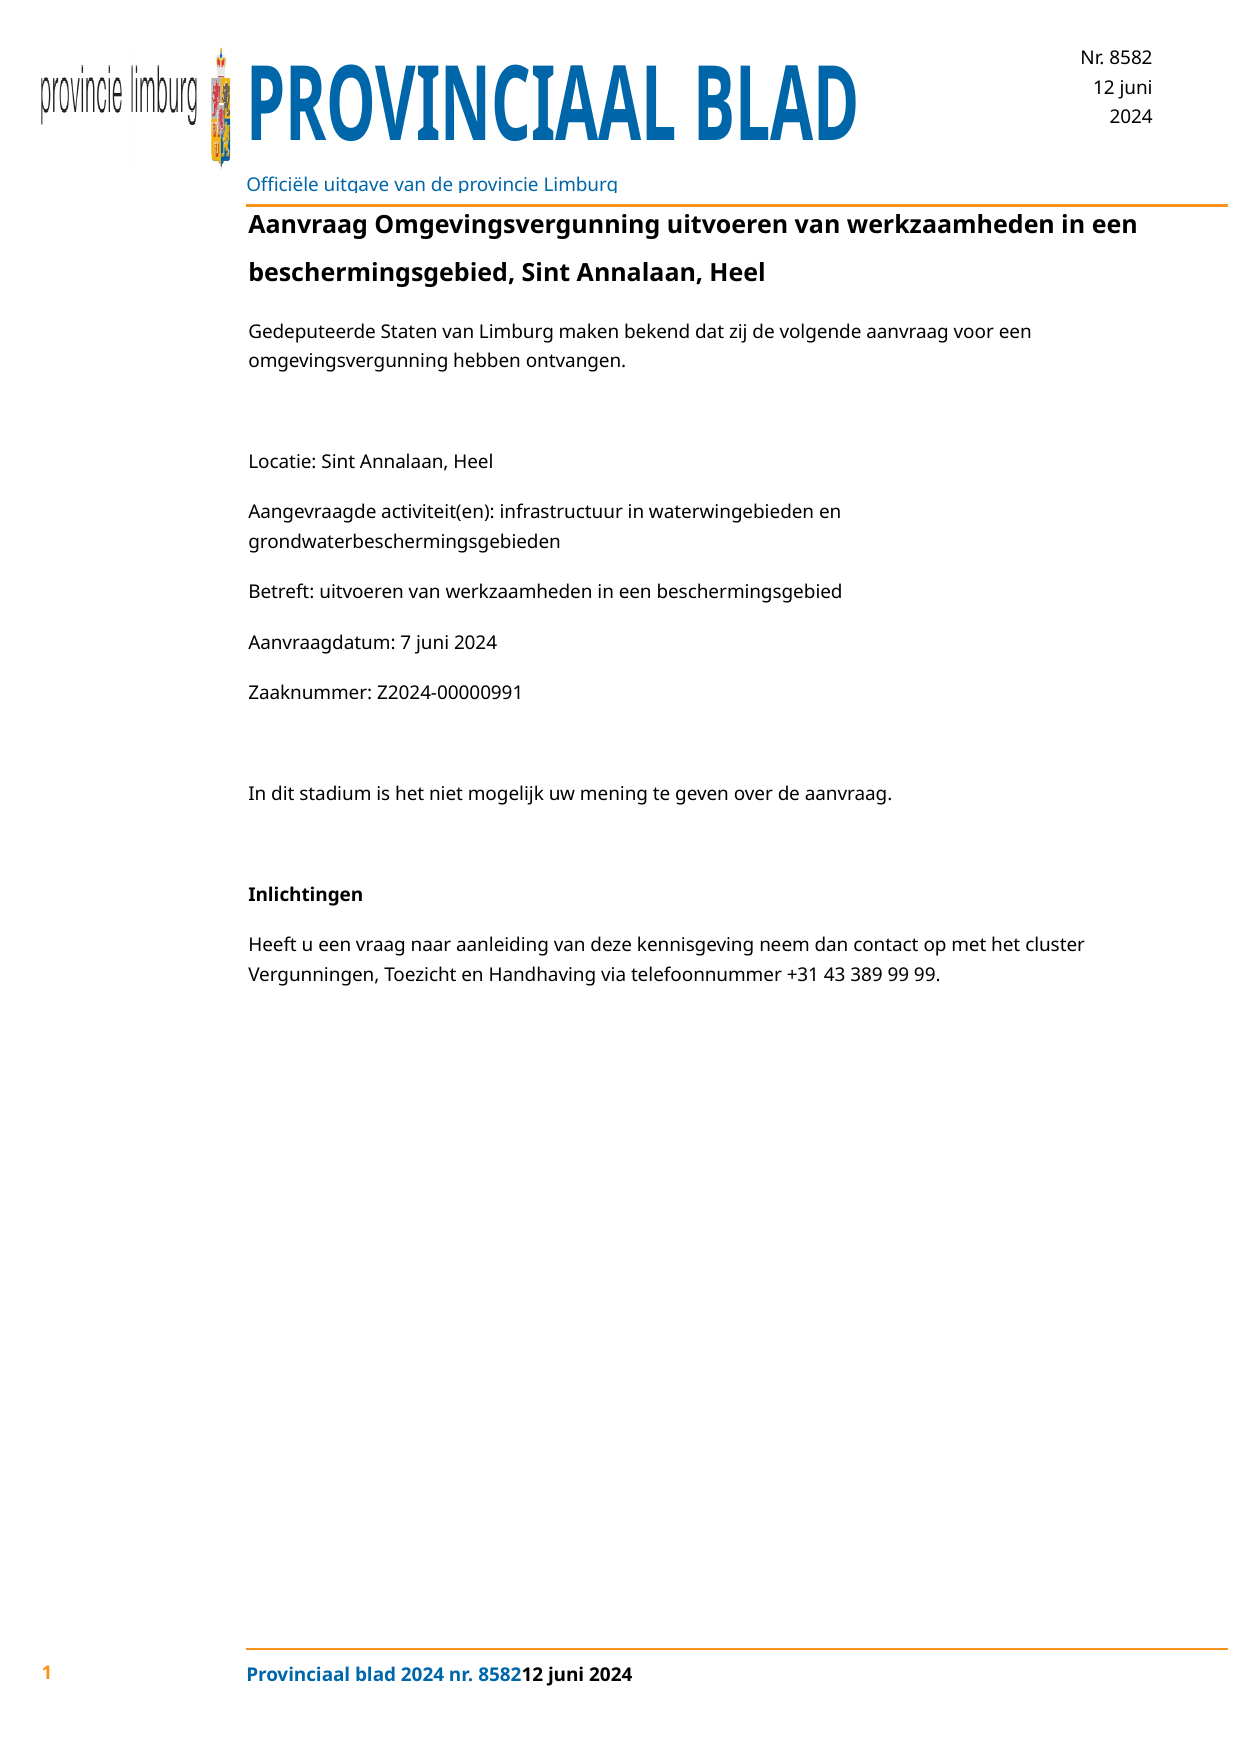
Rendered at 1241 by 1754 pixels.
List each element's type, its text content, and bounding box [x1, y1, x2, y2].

text Zaaknummer: Z2024-00000991 [248, 679, 1152, 705]
text Heeft u een vraag naar aanleiding van deze kennisgeving neem dan contact op met het cluster Vergunningen, Toezicht en Handhaving via telefoonnummer +31 43 389 99 99. [248, 932, 1152, 987]
text Aangevraagde activiteit(en): infrastructuur in waterwingebieden en grondwaterbeschermingsgebieden [248, 499, 1152, 554]
text Aanvraag Omgevingsvergunning uitvoeren van werkzaamheden in een beschermingsgebied, Sint Annalaan, Heel [248, 207, 1152, 288]
text Inlichtingen [248, 881, 1152, 907]
text Locatie: Sint Annalaan, Heel [248, 448, 1152, 474]
text Betreft: uitvoeren van werkzaamheden in een beschermingsgebied [248, 579, 1152, 604]
text Aanvraagdatum: 7 juni 2024 [248, 629, 1152, 655]
text In dit stadium is het niet mogelijk uw mening te geven over de aanvraag. [248, 780, 1152, 806]
picture [41, 47, 231, 172]
text Gedeputeerde Staten van Limburg maken bekend dat zij de volgende aanvraag voor een omgevingsvergunning hebben ontvangen. [248, 318, 1152, 373]
